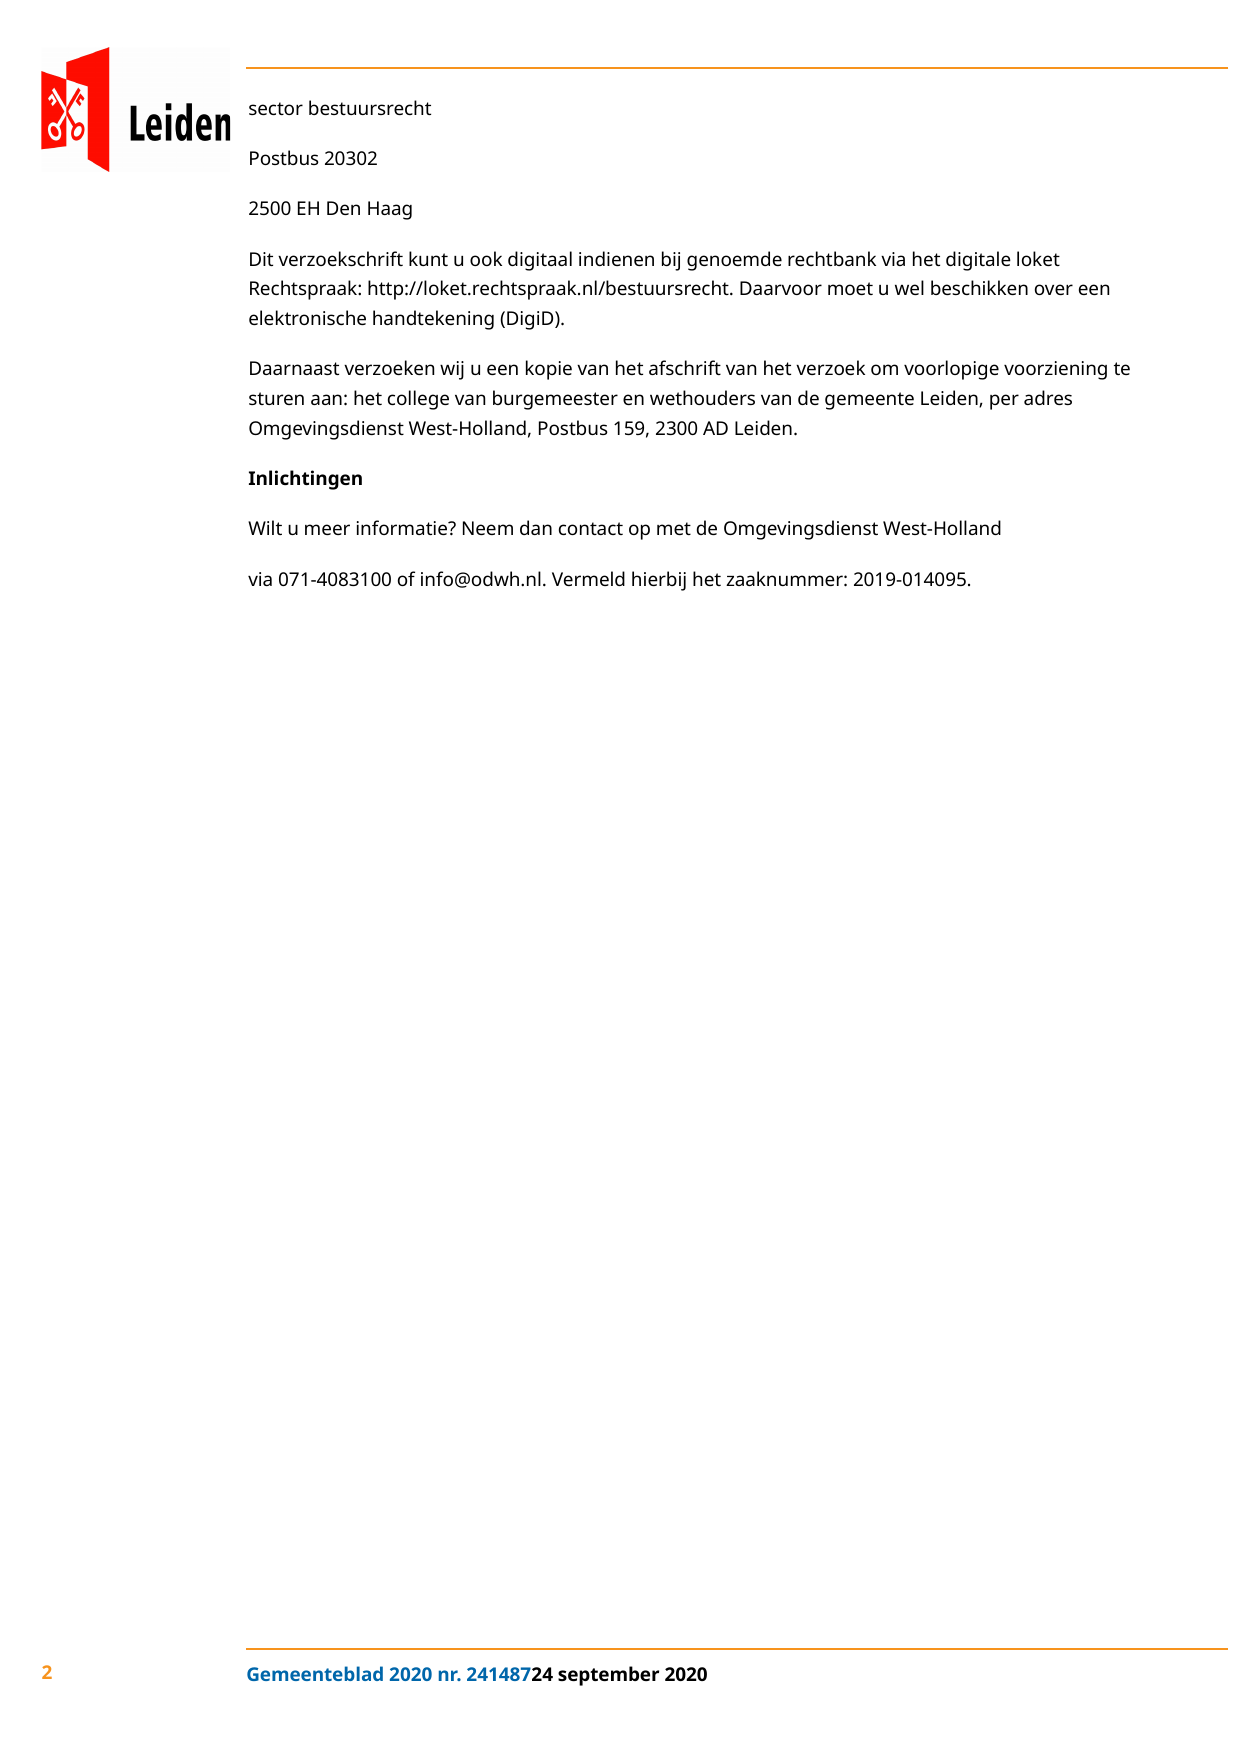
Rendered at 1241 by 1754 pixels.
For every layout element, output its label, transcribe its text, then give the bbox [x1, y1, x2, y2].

text Dit verzoekschrift kunt u ook digitaal indienen bij genoemde rechtbank via het digitale loket Rechtspraak: http://loket.rechtspraak.nl/bestuursrecht. Daarvoor moet u wel beschikken over een elektronische handtekening (DigiD). [248, 246, 1152, 331]
text Daarnaast verzoeken wij u een kopie van het afschrift van het verzoek om voorlopige voorziening te sturen aan: het college van burgemeester en wethouders van de gemeente Leiden, per adres Omgevingsdienst West-Holland, Postbus 159, 2300 AD Leiden. [248, 356, 1152, 441]
text 2500 EH Den Haag [248, 196, 1152, 221]
text Inlichtingen [248, 465, 1152, 491]
picture [41, 47, 231, 172]
text Postbus 20302 [248, 145, 1152, 171]
text Wilt u meer informatie? Neem dan contact op met de Omgevingsdienst West-Holland [248, 516, 1152, 541]
text sector bestuursrecht [248, 95, 1152, 121]
text via 071-4083100 of info@odwh.nl. Vermeld hierbij het zaaknummer: 2019-014095. [248, 566, 1152, 592]
